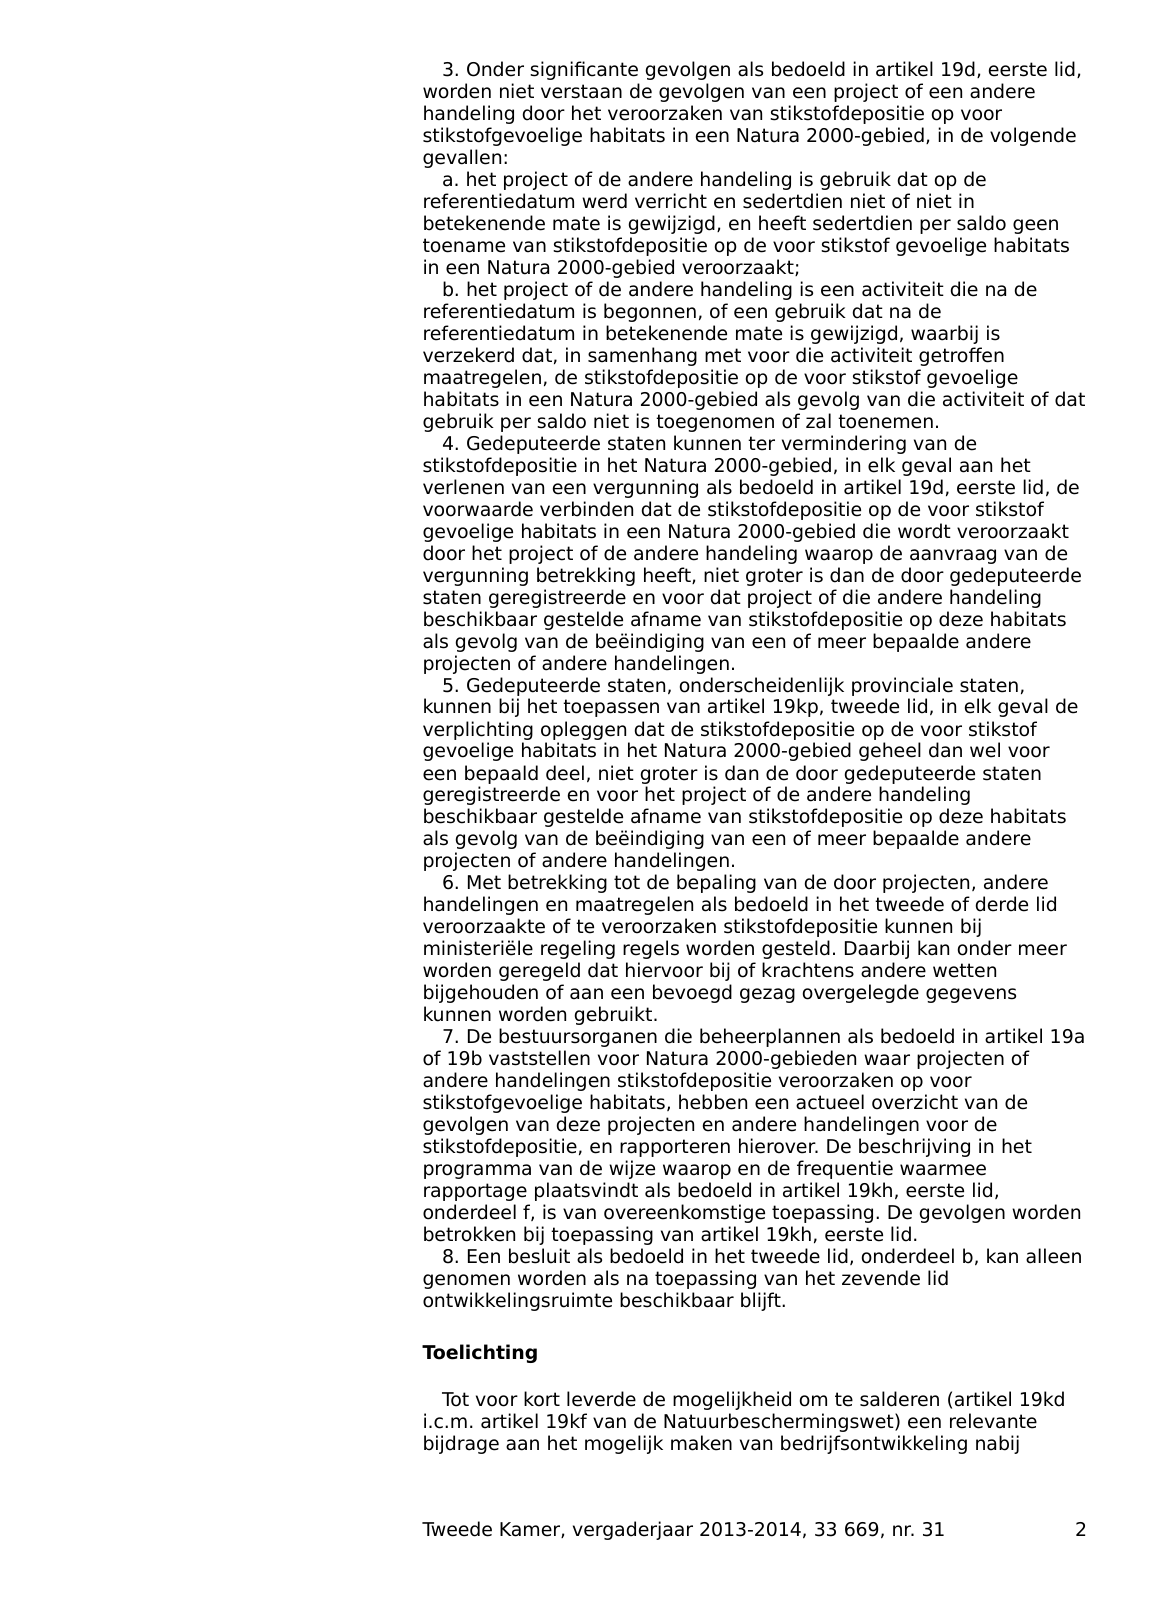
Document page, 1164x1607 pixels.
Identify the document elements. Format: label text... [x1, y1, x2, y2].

text b. het project of de andere handeling is een activiteit die na de referentiedatum is begonnen, of een gebruik dat na de referentiedatum in betekenende mate is gewijzigd, waarbij is verzekerd dat, in samenhang met voor die activiteit getroffen maatregelen, de stikstofdepositie op de voor stikstof gevoelige habitats in een Natura 2000-gebied als gevolg van die activiteit of dat gebruik per saldo niet is toegenomen of zal toenemen. [422, 279, 1087, 433]
text 4. Gedeputeerde staten kunnen ter vermindering van de stikstofdepositie in het Natura 2000-gebied, in elk geval aan het verlenen van een vergunning als bedoeld in artikel 19d, eerste lid, de voorwaarde verbinden dat de stikstofdepositie op de voor stikstof gevoelige habitats in een Natura 2000-gebied die wordt veroorzaakt door het project of de andere handeling waarop de aanvraag van de vergunning betrekking heeft, niet groter is dan de door gedeputeerde staten geregistreerde en voor dat project of die andere handeling beschikbaar gestelde afname van stikstofdepositie op deze habitats als gevolg van de beëindiging van een of meer bepaalde andere projecten of andere handelingen. [422, 433, 1087, 674]
text Tot voor kort leverde de mogelijkheid om te salderen (artikel 19kd i.c.m. artikel 19kf van de Natuurbeschermingswet) een relevante bijdrage aan het mogelijk maken van bedrijfsontwikkeling nabij [422, 1389, 1087, 1455]
text a. het project of de andere handeling is gebruik dat op de referentiedatum werd verricht en sedertdien niet of niet in betekenende mate is gewijzigd, en heeft sedertdien per saldo geen toename van stikstofdepositie op de voor stikstof gevoelige habitats in een Natura 2000-gebied veroorzaakt; [422, 169, 1087, 279]
subtitle Toelichting [422, 1342, 1087, 1364]
text 7. De bestuursorganen die beheerplannen als bedoeld in artikel 19a of 19b vaststellen voor Natura 2000-gebieden waar projecten of andere handelingen stikstofdepositie veroorzaken op voor stikstofgevoelige habitats, hebben een actueel overzicht van de gevolgen van deze projecten en andere handelingen voor de stikstofdepositie, en rapporteren hierover. De beschrijving in het programma van de wijze waarop en de frequentie waarmee rapportage plaatsvindt als bedoeld in artikel 19kh, eerste lid, onderdeel f, is van overeenkomstige toepassing. De gevolgen worden betrokken bij toepassing van artikel 19kh, eerste lid. [422, 1026, 1087, 1246]
text 5. Gedeputeerde staten, onderscheidenlijk provinciale staten, kunnen bij het toepassen van artikel 19kp, tweede lid, in elk geval de verplichting opleggen dat de stikstofdepositie op de voor stikstof gevoelige habitats in het Natura 2000-gebied geheel dan wel voor een bepaald deel, niet groter is dan de door gedeputeerde staten geregistreerde en voor het project of de andere handeling beschikbaar gestelde afname van stikstofdepositie op deze habitats als gevolg van de beëindiging van een of meer bepaalde andere projecten of andere handelingen. [422, 674, 1087, 872]
text 3. Onder significante gevolgen als bedoeld in artikel 19d, eerste lid, worden niet verstaan de gevolgen van een project of een andere handeling door het veroorzaken van stikstofdepositie op voor stikstofgevoelige habitats in een Natura 2000-gebied, in de volgende gevallen: [422, 59, 1087, 169]
text 8. Een besluit als bedoeld in het tweede lid, onderdeel b, kan alleen genomen worden als na toepassing van het zevende lid ontwikkelingsruimte beschikbaar blijft. [422, 1246, 1087, 1312]
text 6. Met betrekking tot de bepaling van de door projecten, andere handelingen en maatregelen als bedoeld in het tweede of derde lid veroorzaakte of te veroorzaken stikstofdepositie kunnen bij ministeriële regeling regels worden gesteld. Daarbij kan onder meer worden geregeld dat hiervoor bij of krachtens andere wetten bijgehouden of aan een bevoegd gezag overgelegde gegevens kunnen worden gebruikt. [422, 872, 1087, 1026]
